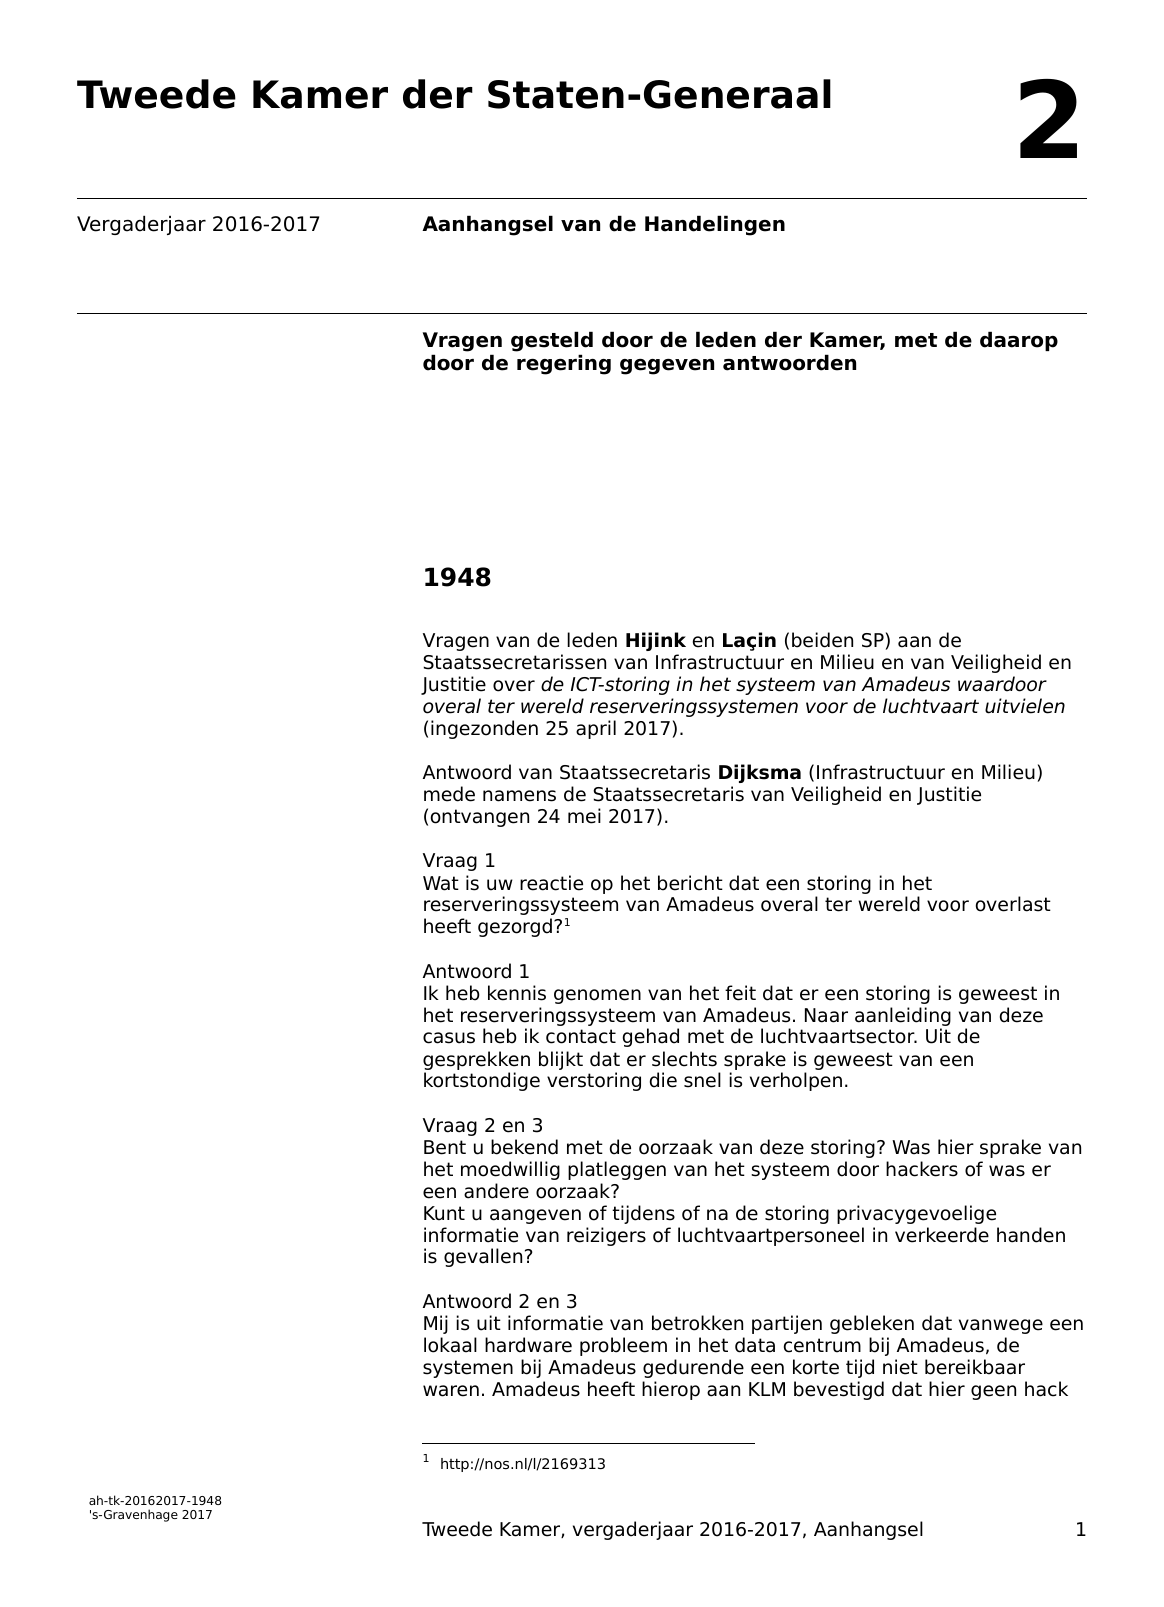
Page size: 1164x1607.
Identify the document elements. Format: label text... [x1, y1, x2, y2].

text Wat is uw reactie op het bericht dat een storing in het reserveringssysteem van Amadeus overal ter wereld voor overlast heeft gezorgd? [422, 872, 1087, 938]
text Antwoord 2 en 3 [422, 1291, 1087, 1313]
text Ik heb kennis genomen van het feit dat er een storing is geweest in het reserveringssysteem van Amadeus. Naar aanleiding van deze casus heb ik contact gehad met de luchtvaartsector. Uit de gesprekken blijkt dat er slechts sprake is geweest van een kortstondige verstoring die snel is verholpen. [422, 982, 1087, 1092]
text http://nos.nl/l/2169313 [422, 1452, 1087, 1474]
table_header 2 [886, 59, 1087, 198]
text 1948 [422, 563, 1087, 592]
table_cell Aanhangsel van de Handelingen [422, 199, 1087, 313]
text Antwoord van Staatssecretaris Dijksma (Infrastructuur en Milieu) mede namens de Staatssecretaris van Veiligheid en Justitie (ontvangen 24 mei 2017). [422, 762, 1087, 828]
text Mij is uit informatie van betrokken partijen gebleken dat vanwege een lokaal hardware probleem in het data centrum bij Amadeus, de systemen bij Amadeus gedurende een korte tijd niet bereikbaar waren. Amadeus heeft hierop aan KLM bevestigd dat hier geen hack [422, 1313, 1087, 1401]
text ah-tk-20162017-1948 [88, 1494, 323, 1508]
text Vraag 1 [422, 850, 1087, 872]
table_cell [77, 314, 422, 375]
table_cell Vragen gesteld door de leden der Kamer, met de daarop door de regering gegeven antwoorden [422, 314, 1087, 375]
text Kunt u aangeven of tijdens of na de storing privacygevoelige informatie van reizigers of luchtvaartpersoneel in verkeerde handen is gevallen? [422, 1202, 1087, 1268]
table_cell Vergaderjaar 2016-2017 [77, 199, 422, 313]
text Vragen van de leden Hijink en Laҫin (beiden SP) aan de Staatssecretarissen van Infrastructuur en Milieu en van Veiligheid en Justitie over de ICT-storing in het systeem van Amadeus waardoor overal ter wereld reserveringssystemen voor de luchtvaart uitvielen (ingezonden 25 april 2017). [422, 630, 1087, 740]
text Vraag 2 en 3 [422, 1114, 1087, 1137]
text Antwoord 1 [422, 961, 1087, 982]
text Bent u bekend met de oorzaak van deze storing? Was hier sprake van het moedwillig platleggen van het systeem door hackers of was er een andere oorzaak? [422, 1137, 1087, 1202]
table_header Tweede Kamer der Staten-Generaal [77, 59, 886, 198]
text 's-Gravenhage 2017 [88, 1508, 323, 1522]
